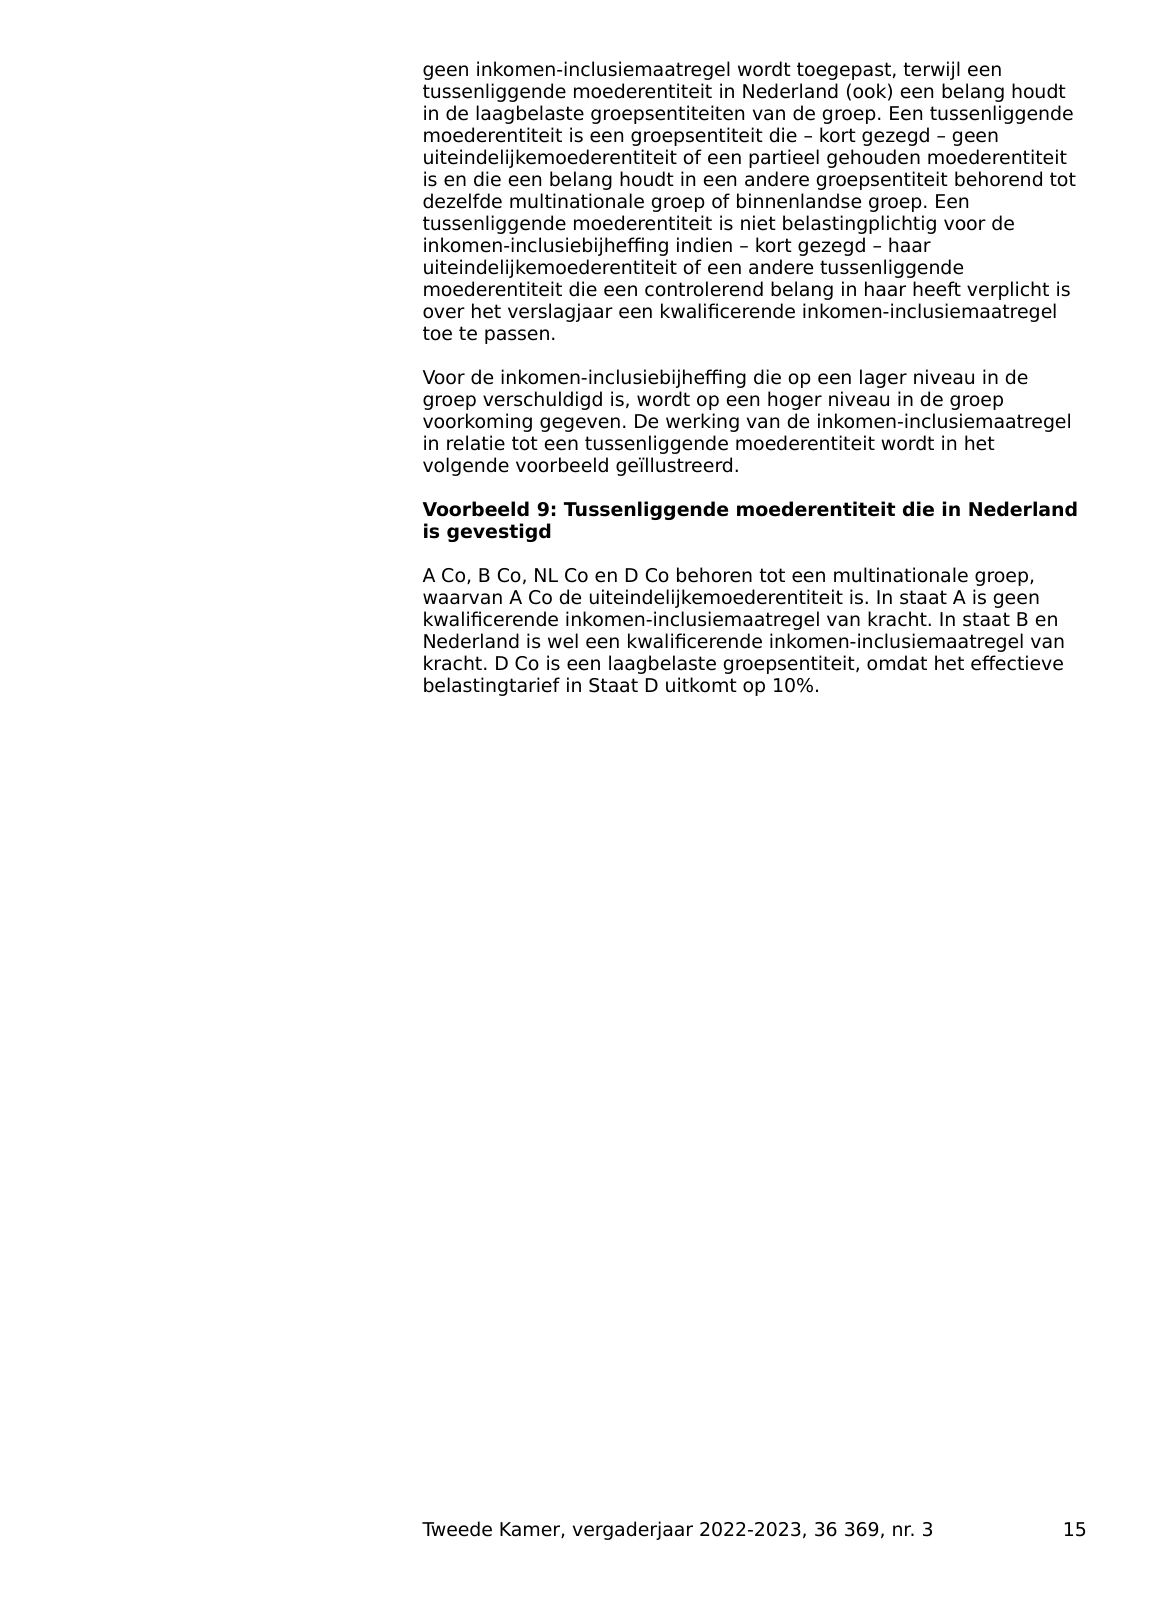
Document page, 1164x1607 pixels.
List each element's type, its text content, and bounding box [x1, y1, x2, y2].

text Voor de inkomen-inclusiebijheffing die op een lager niveau in de groep verschuldigd is, wordt op een hoger niveau in de groep voorkoming gegeven. De werking van de inkomen-inclusiemaatregel in relatie tot een tussenliggende moederentiteit wordt in het volgende voorbeeld geïllustreerd. [422, 367, 1087, 477]
subtitle Voorbeeld 9: Tussenliggende moederentiteit die in Nederland is gevestigd [422, 499, 1087, 543]
text A Co, B Co, NL Co en D Co behoren tot een multinationale groep, waarvan A Co de uiteindelijkemoederentiteit is. In staat A is geen kwalificerende inkomen-inclusiemaatregel van kracht. In staat B en Nederland is wel een kwalificerende inkomen-inclusiemaatregel van kracht. D Co is een laagbelaste groepsentiteit, omdat het effectieve belastingtarief in Staat D uitkomt op 10%. [422, 565, 1087, 697]
text geen inkomen-inclusiemaatregel wordt toegepast, terwijl een tussenliggende moederentiteit in Nederland (ook) een belang houdt in de laagbelaste groepsentiteiten van de groep. Een tussenliggende moederentiteit is een groepsentiteit die – kort gezegd – geen uiteindelijkemoederentiteit of een partieel gehouden moederentiteit is en die een belang houdt in een andere groepsentiteit behorend tot dezelfde multinationale groep of binnenlandse groep. Een tussenliggende moederentiteit is niet belastingplichtig voor de inkomen-inclusiebijheffing indien – kort gezegd – haar uiteindelijkemoederentiteit of een andere tussenliggende moederentiteit die een controlerend belang in haar heeft verplicht is over het verslagjaar een kwalificerende inkomen-inclusiemaatregel toe te passen. [422, 59, 1087, 345]
